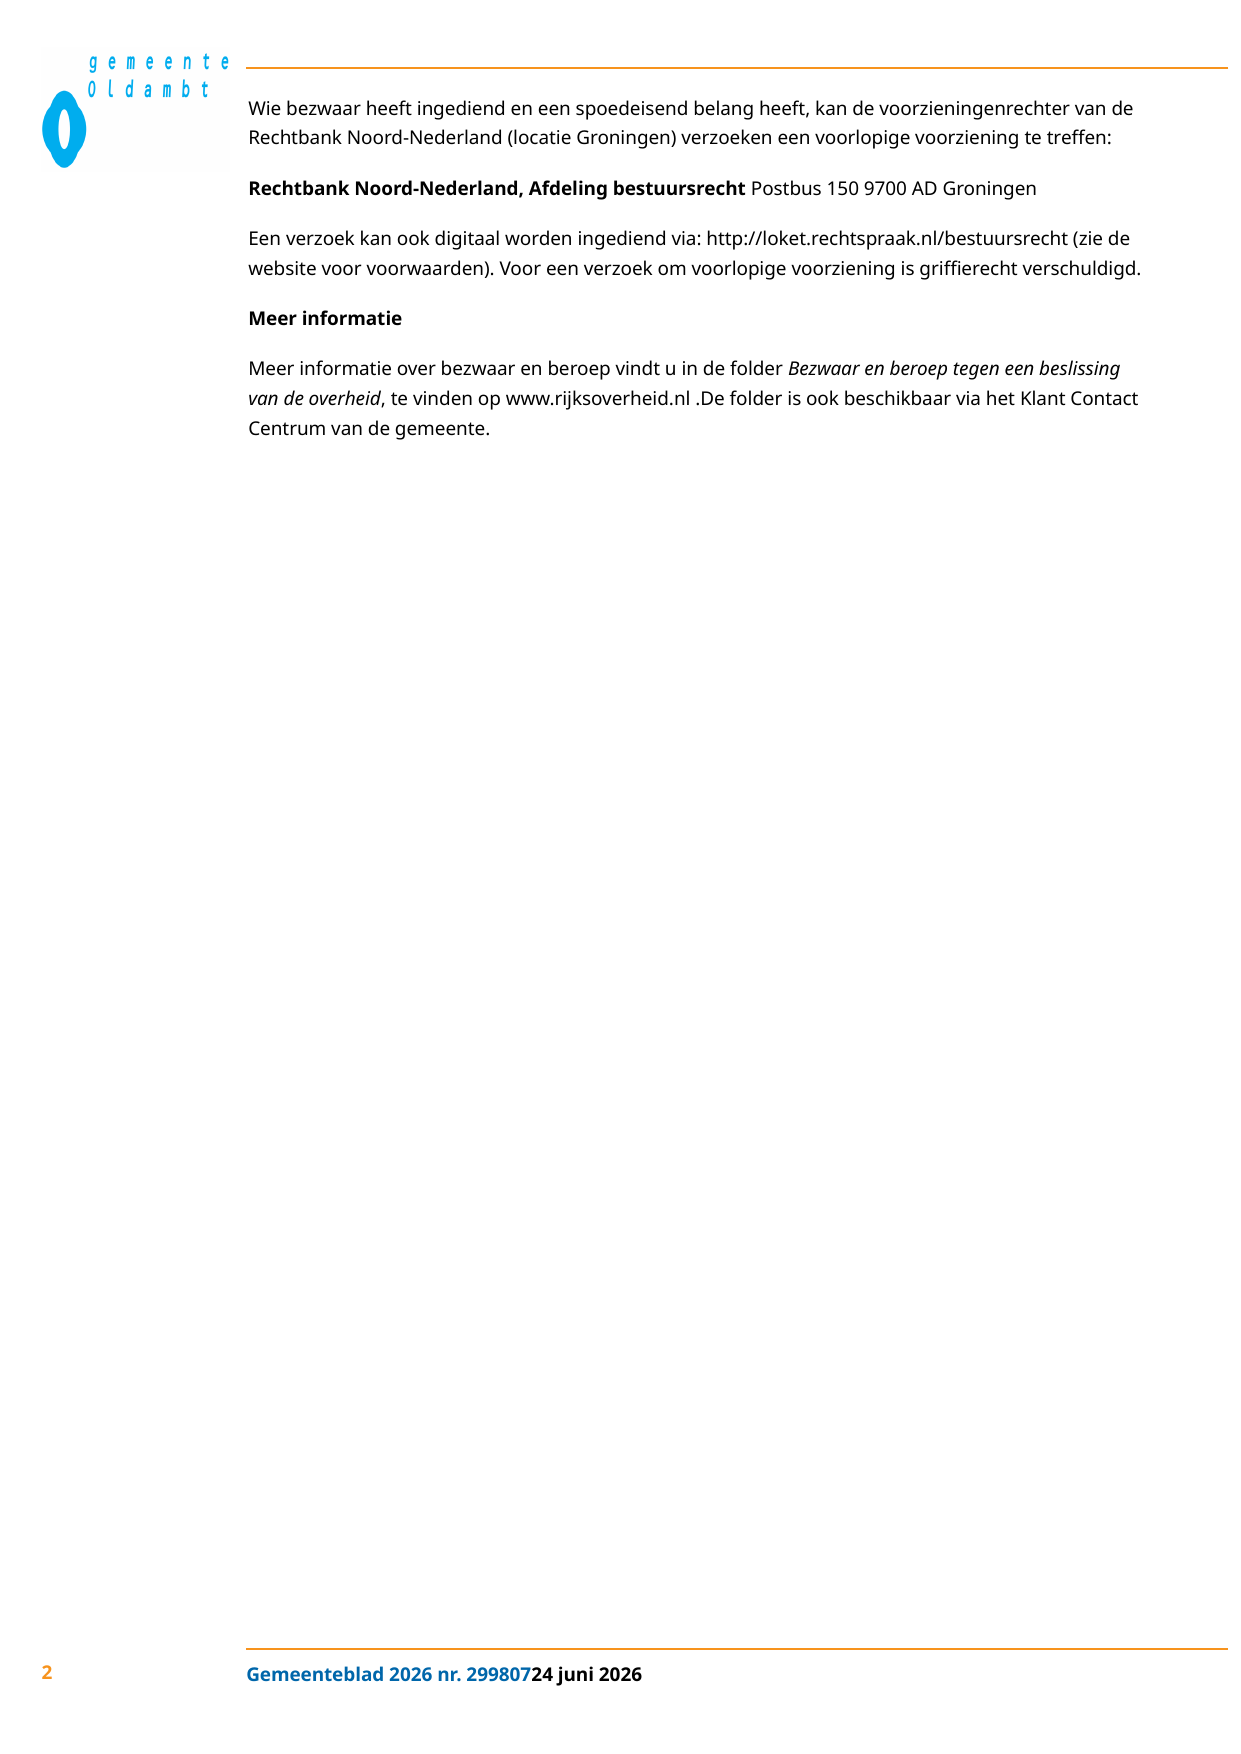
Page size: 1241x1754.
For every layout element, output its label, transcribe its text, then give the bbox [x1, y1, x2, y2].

picture [41, 47, 231, 172]
text Meer informatie [248, 305, 1152, 331]
text Meer informatie over bezwaar en beroep vindt u in de folder Bezwaar en beroep tegen een beslissing van de overheid, te vinden op www.rijksoverheid.nl .De folder is ook beschikbaar via het Klant Contact Centrum van de gemeente. [248, 356, 1152, 441]
text Een verzoek kan ook digitaal worden ingediend via: http://loket.rechtspraak.nl/bestuursrecht (zie de website voor voorwaarden). Voor een verzoek om voorlopige voorziening is griffierecht verschuldigd. [248, 225, 1152, 281]
text Wie bezwaar heeft ingediend en een spoedeisend belang heeft, kan de voorzieningenrechter van de Rechtbank Noord-Nederland (locatie Groningen) verzoeken een voorlopige voorziening te treffen: [248, 95, 1152, 150]
text Rechtbank Noord-Nederland, Afdeling bestuursrecht Postbus 150 9700 AD Groningen [248, 175, 1152, 201]
